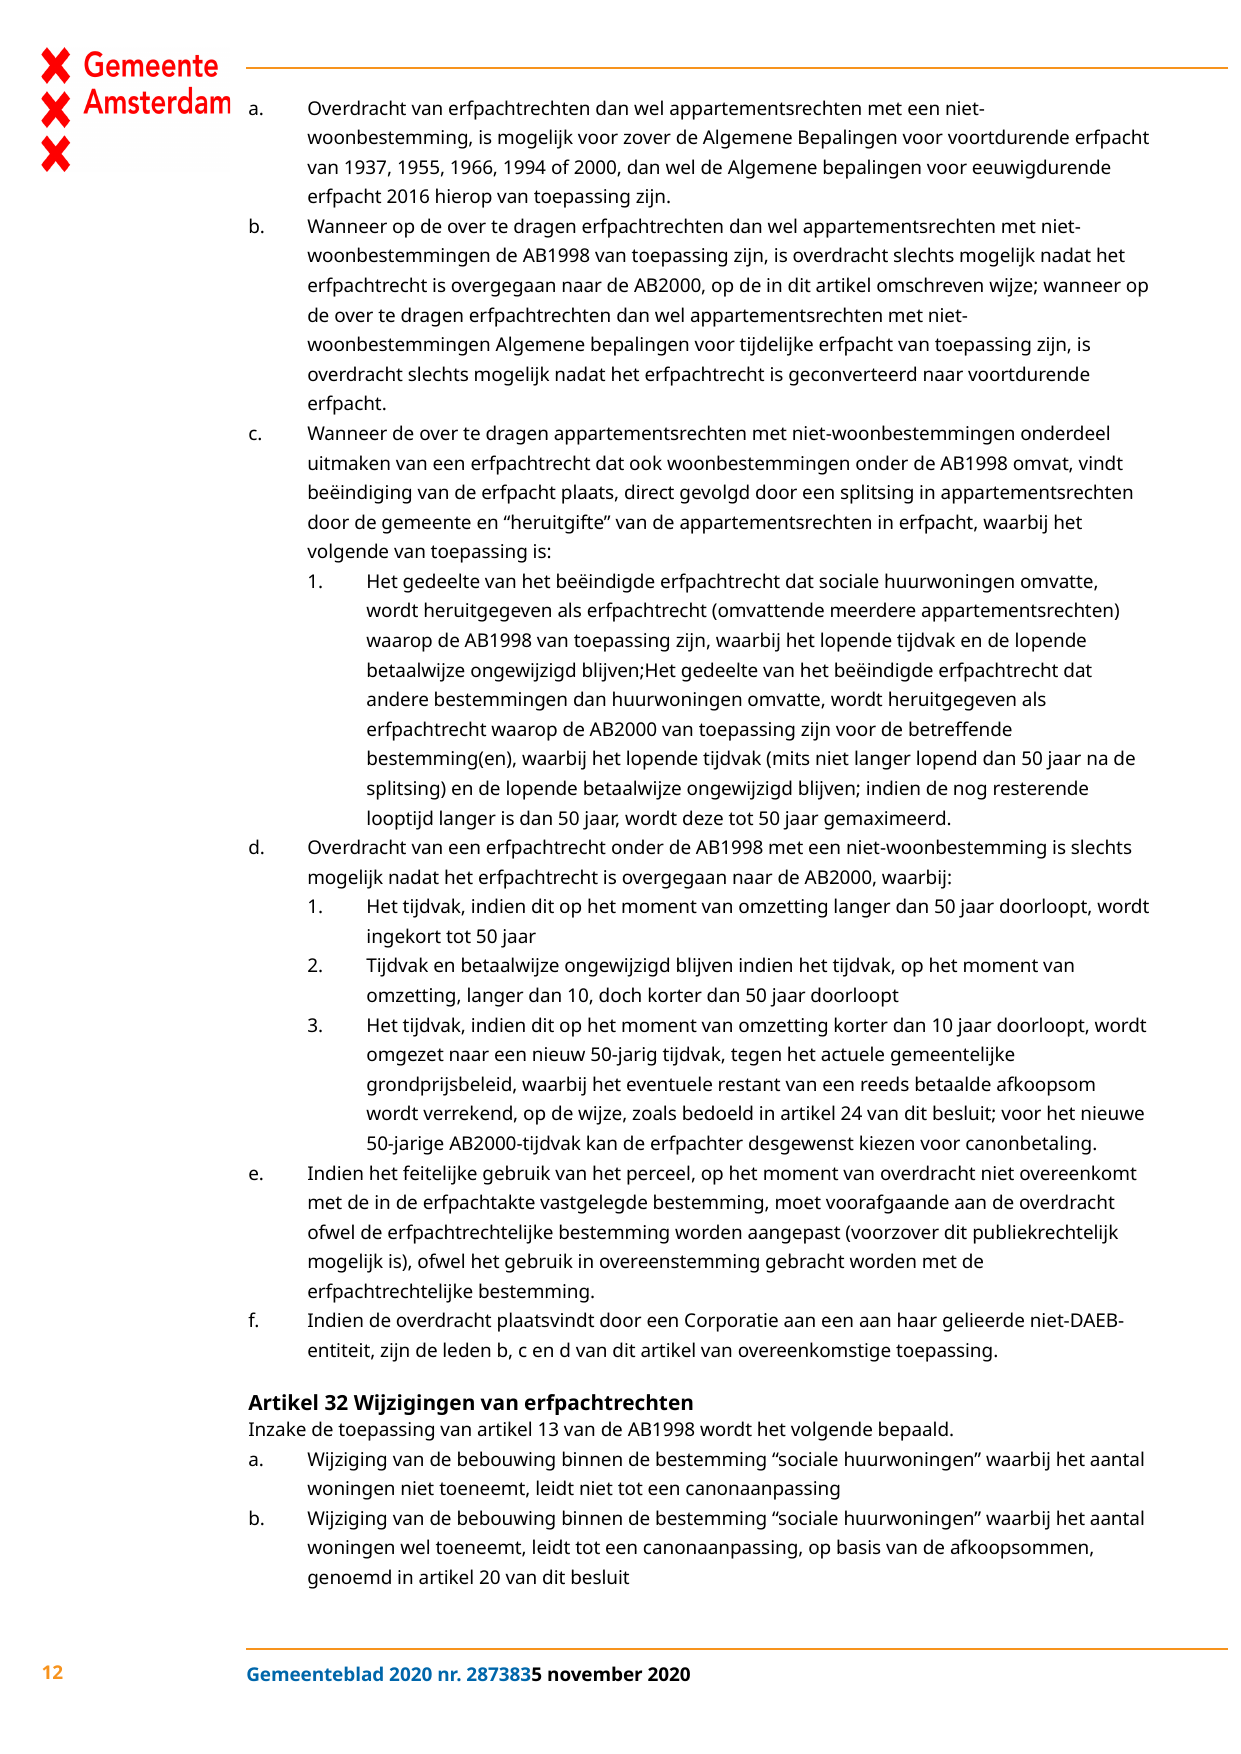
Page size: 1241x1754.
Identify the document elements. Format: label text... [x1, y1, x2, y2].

list Indien het feitelijke gebruik van het perceel, op het moment van overdracht niet overeenkomt met de in de erfpachtakte vastgelegde bestemming, moet voorafgaande aan de overdracht ofwel de erfpachtrechtelijke bestemming worden aangepast (voorzover dit publiekrechtelijk mogelijk is), ofwel het gebruik in overeenstemming gebracht worden met de erfpachtrechtelijke bestemming. [248, 1160, 1152, 1304]
list Het tijdvak, indien dit op het moment van omzetting korter dan 10 jaar doorloopt, wordt omgezet naar een nieuw 50-jarig tijdvak, tegen het actuele gemeentelijke grondprijsbeleid, waarbij het eventuele restant van een reeds betaalde afkoopsom wordt verrekend, op de wijze, zoals bedoeld in artikel 24 van dit besluit; voor het nieuwe 50-jarige AB2000-tijdvak kan de erfpachter desgewenst kiezen voor canonbetaling. [307, 1012, 1152, 1156]
picture [41, 47, 231, 172]
list Het gedeelte van het beëindigde erfpachtrecht dat sociale huurwoningen omvatte, wordt heruitgegeven als erfpachtrecht (omvattende meerdere appartementsrechten) waarop de AB1998 van toepassing zijn, waarbij het lopende tijdvak en de lopende betaalwijze ongewijzigd blijven;Het gedeelte van het beëindigde erfpachtrecht dat andere bestemmingen dan huurwoningen omvatte, wordt heruitgegeven als erfpachtrecht waarop de AB2000 van toepassing zijn voor de betreffende bestemming(en), waarbij het lopende tijdvak (mits niet langer lopend dan 50 jaar na de splitsing) en de lopende betaalwijze ongewijzigd blijven; indien de nog resterende looptijd langer is dan 50 jaar, wordt deze tot 50 jaar gemaximeerd. [307, 568, 1152, 831]
list Wijziging van de bebouwing binnen de bestemming “sociale huurwoningen” waarbij het aantal woningen niet toeneemt, leidt niet tot een canonaanpassing [248, 1446, 1152, 1501]
list Het tijdvak, indien dit op het moment van omzetting langer dan 50 jaar doorloopt, wordt ingekort tot 50 jaar [307, 893, 1152, 949]
text Inzake de toepassing van artikel 13 van de AB1998 wordt het volgende bepaald. [248, 1416, 1152, 1442]
text Artikel 32 Wijzigingen van erfpachtrechten [248, 1388, 1152, 1416]
list Wanneer de over te dragen appartementsrechten met niet-woonbestemmingen onderdeel uitmaken van een erfpachtrecht dat ook woonbestemmingen onder de AB1998 omvat, vindt beëindiging van de erfpacht plaats, direct gevolgd door een splitsing in appartementsrechten door de gemeente en “heruitgifte” van de appartementsrechten in erfpacht, waarbij het volgende van toepassing is: [248, 420, 1152, 564]
list Wanneer op de over te dragen erfpachtrechten dan wel appartementsrechten met niet-woonbestemmingen de AB1998 van toepassing zijn, is overdracht slechts mogelijk nadat het erfpachtrecht is overgegaan naar de AB2000, op de in dit artikel omschreven wijze; wanneer op de over te dragen erfpachtrechten dan wel appartementsrechten met niet-woonbestemmingen Algemene bepalingen voor tijdelijke erfpacht van toepassing zijn, is overdracht slechts mogelijk nadat het erfpachtrecht is geconverteerd naar voortdurende erfpacht. [248, 213, 1152, 416]
list Overdracht van erfpachtrechten dan wel appartementsrechten met een niet-woonbestemming, is mogelijk voor zover de Algemene Bepalingen voor voortdurende erfpacht van 1937, 1955, 1966, 1994 of 2000, dan wel de Algemene bepalingen voor eeuwigdurende erfpacht 2016 hierop van toepassing zijn. [248, 95, 1152, 209]
list Indien de overdracht plaatsvindt door een Corporatie aan een aan haar gelieerde niet-DAEB-entiteit, zijn de leden b, c en d van dit artikel van overeenkomstige toepassing. [248, 1308, 1152, 1363]
list Tijdvak en betaalwijze ongewijzigd blijven indien het tijdvak, op het moment van omzetting, langer dan 10, doch korter dan 50 jaar doorloopt [307, 953, 1152, 1008]
list Wijziging van de bebouwing binnen de bestemming “sociale huurwoningen” waarbij het aantal woningen wel toeneemt, leidt tot een canonaanpassing, op basis van de afkoopsommen, genoemd in artikel 20 van dit besluit [248, 1505, 1152, 1590]
list Overdracht van een erfpachtrecht onder de AB1998 met een niet-woonbestemming is slechts mogelijk nadat het erfpachtrecht is overgegaan naar de AB2000, waarbij: [248, 834, 1152, 890]
